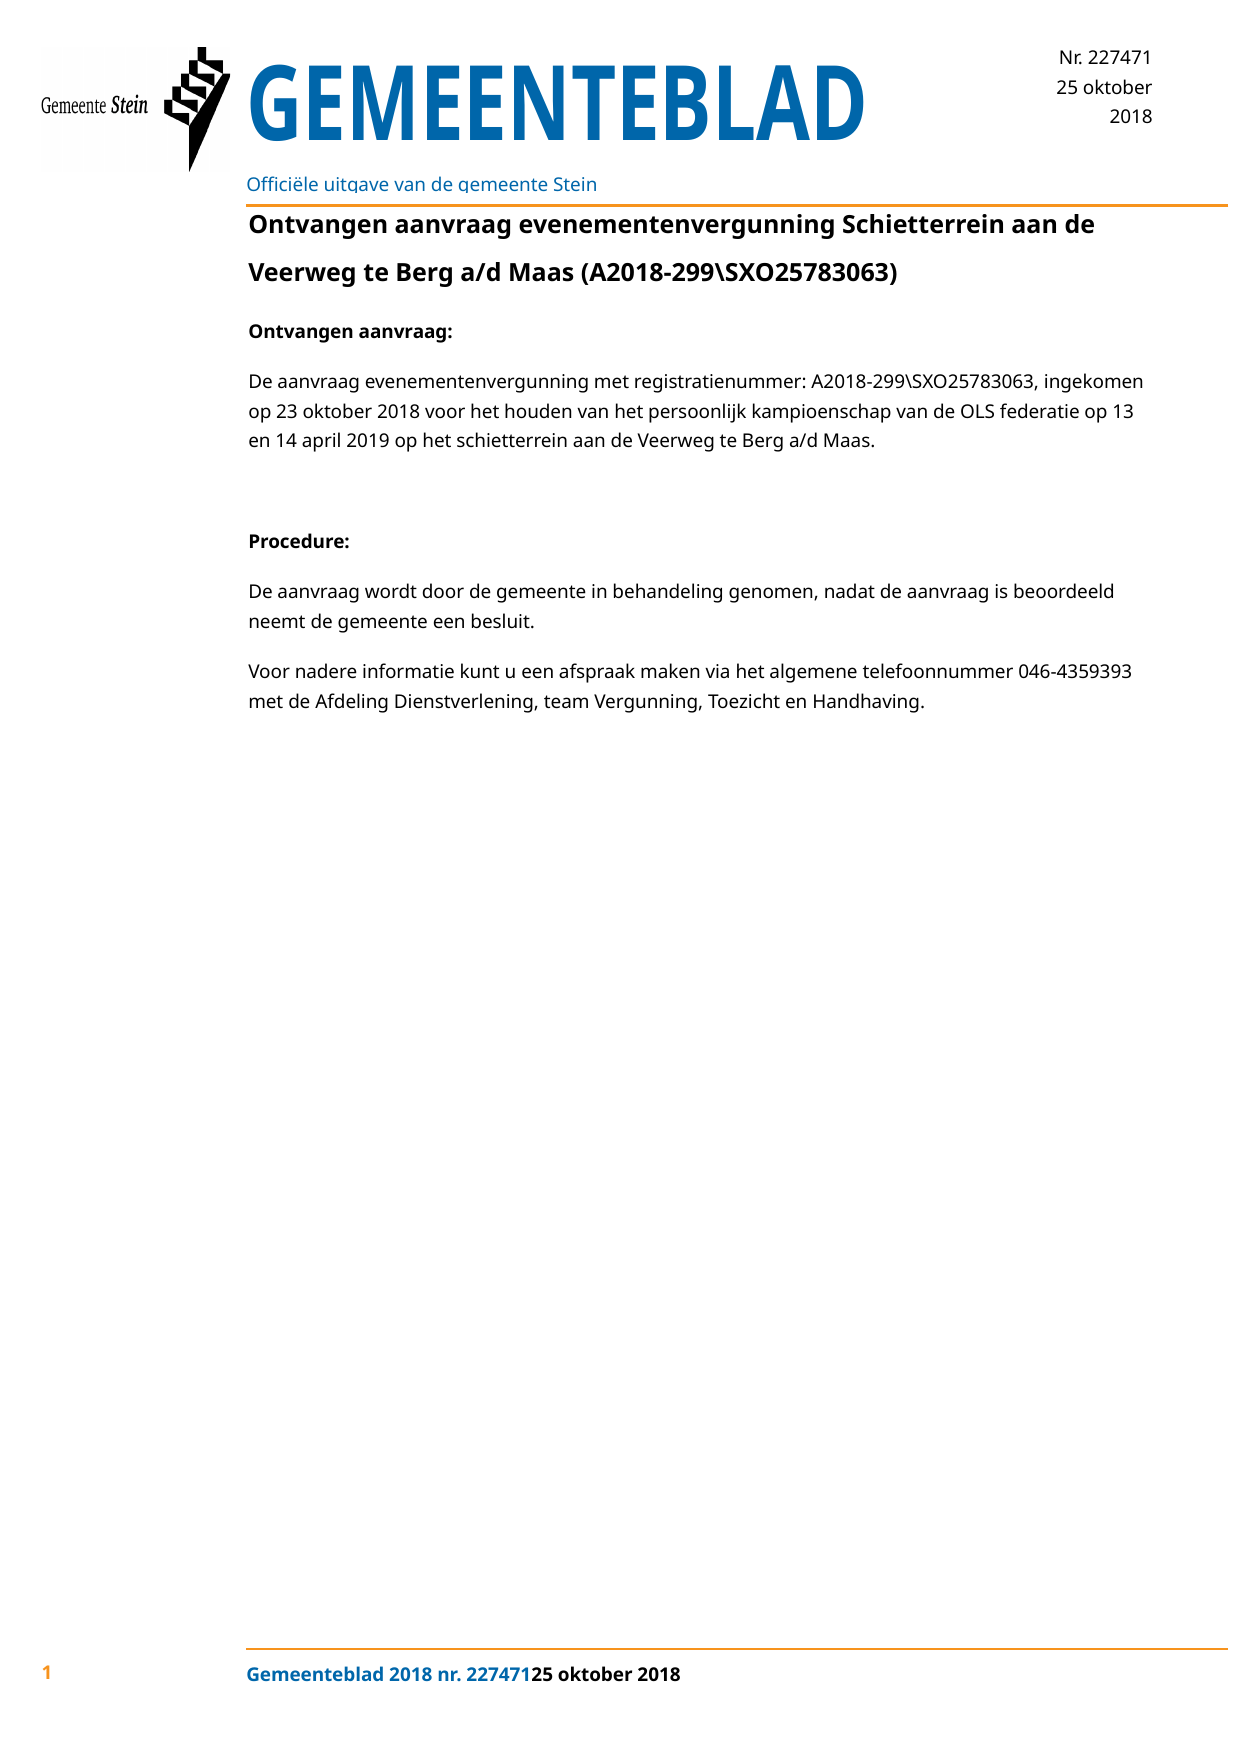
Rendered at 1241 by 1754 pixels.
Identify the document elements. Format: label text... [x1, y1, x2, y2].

text De aanvraag evenementenvergunning met registratienummer: A2018-299\SXO25783063, ingekomen op 23 oktober 2018 voor het houden van het persoonlijk kampioenschap van de OLS federatie op 13 en 14 april 2019 op het schietterrein aan de Veerweg te Berg a/d Maas. [248, 368, 1152, 453]
text De aanvraag wordt door de gemeente in behandeling genomen, nadat de aanvraag is beoordeeld neemt de gemeente een besluit. [248, 579, 1152, 634]
text Procedure: [248, 528, 1152, 554]
picture [41, 47, 231, 172]
text Ontvangen aanvraag: [248, 318, 1152, 344]
text Voor nadere informatie kunt u een afspraak maken via het algemene telefoonnummer 046-4359393 met de Afdeling Dienstverlening, team Vergunning, Toezicht en Handhaving. [248, 659, 1152, 714]
text Ontvangen aanvraag evenementenvergunning Schietterrein aan de Veerweg te Berg a/d Maas (A2018-299\SXO25783063) [248, 207, 1152, 288]
